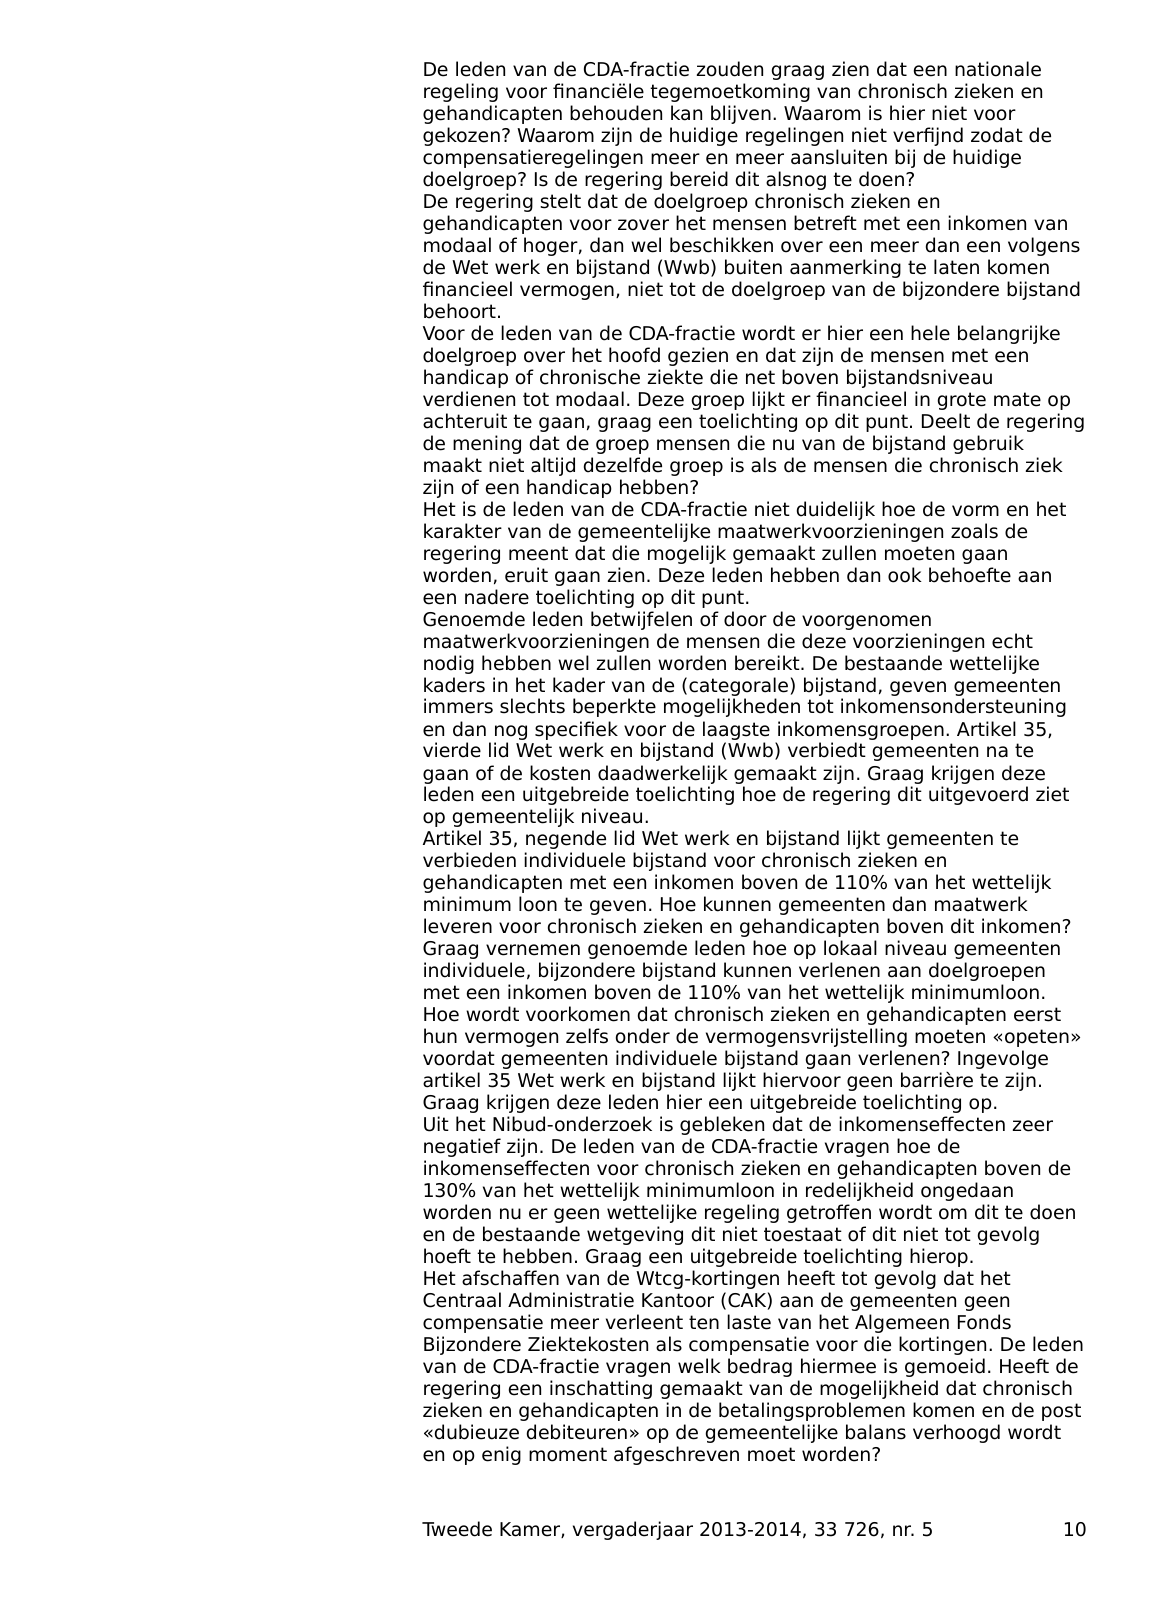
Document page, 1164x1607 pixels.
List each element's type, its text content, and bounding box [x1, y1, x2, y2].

text Genoemde leden betwijfelen of door de voorgenomen maatwerkvoorzieningen de mensen die deze voorzieningen echt nodig hebben wel zullen worden bereikt. De bestaande wettelijke kaders in het kader van de (categorale) bijstand, geven gemeenten immers slechts beperkte mogelijkheden tot inkomensondersteuning en dan nog specifiek voor de laagste inkomensgroepen. Artikel 35, vierde lid Wet werk en bijstand (Wwb) verbiedt gemeenten na te gaan of de kosten daadwerkelijk gemaakt zijn. Graag krijgen deze leden een uitgebreide toelichting hoe de regering dit uitgevoerd ziet op gemeentelijk niveau. [422, 608, 1087, 828]
text De leden van de CDA-fractie zouden graag zien dat een nationale regeling voor financiële tegemoetkoming van chronisch zieken en gehandicapten behouden kan blijven. Waarom is hier niet voor gekozen? Waarom zijn de huidige regelingen niet verfijnd zodat de compensatieregelingen meer en meer aansluiten bij de huidige doelgroep? Is de regering bereid dit alsnog te doen? [422, 59, 1087, 191]
text Het afschaffen van de Wtcg-kortingen heeft tot gevolg dat het Centraal Administratie Kantoor (CAK) aan de gemeenten geen compensatie meer verleent ten laste van het Algemeen Fonds Bijzondere Ziektekosten als compensatie voor die kortingen. De leden van de CDA-fractie vragen welk bedrag hiermee is gemoeid. Heeft de regering een inschatting gemaakt van de mogelijkheid dat chronisch zieken en gehandicapten in de betalingsproblemen komen en de post «dubieuze debiteuren» op de gemeentelijke balans verhoogd wordt en op enig moment afgeschreven moet worden? [422, 1268, 1087, 1466]
text Uit het Nibud-onderzoek is gebleken dat de inkomenseffecten zeer negatief zijn. De leden van de CDA-fractie vragen hoe de inkomenseffecten voor chronisch zieken en gehandicapten boven de 130% van het wettelijk minimumloon in redelijkheid ongedaan worden nu er geen wettelijke regeling getroffen wordt om dit te doen en de bestaande wetgeving dit niet toestaat of dit niet tot gevolg hoeft te hebben. Graag een uitgebreide toelichting hierop. [422, 1114, 1087, 1268]
text Artikel 35, negende lid Wet werk en bijstand lijkt gemeenten te verbieden individuele bijstand voor chronisch zieken en gehandicapten met een inkomen boven de 110% van het wettelijk minimum loon te geven. Hoe kunnen gemeenten dan maatwerk leveren voor chronisch zieken en gehandicapten boven dit inkomen? Graag vernemen genoemde leden hoe op lokaal niveau gemeenten individuele, bijzondere bijstand kunnen verlenen aan doelgroepen met een inkomen boven de 110% van het wettelijk minimumloon. Hoe wordt voorkomen dat chronisch zieken en gehandicapten eerst hun vermogen zelfs onder de vermogensvrijstelling moeten «opeten» voordat gemeenten individuele bijstand gaan verlenen? Ingevolge artikel 35 Wet werk en bijstand lijkt hiervoor geen barrière te zijn. Graag krijgen deze leden hier een uitgebreide toelichting op. [422, 828, 1087, 1114]
text De regering stelt dat de doelgroep chronisch zieken en gehandicapten voor zover het mensen betreft met een inkomen van modaal of hoger, dan wel beschikken over een meer dan een volgens de Wet werk en bijstand (Wwb) buiten aanmerking te laten komen financieel vermogen, niet tot de doelgroep van de bijzondere bijstand behoort. [422, 191, 1087, 323]
text Voor de leden van de CDA-fractie wordt er hier een hele belangrijke doelgroep over het hoofd gezien en dat zijn de mensen met een handicap of chronische ziekte die net boven bijstandsniveau verdienen tot modaal. Deze groep lijkt er financieel in grote mate op achteruit te gaan, graag een toelichting op dit punt. Deelt de regering de mening dat de groep mensen die nu van de bijstand gebruik maakt niet altijd dezelfde groep is als de mensen die chronisch ziek zijn of een handicap hebben? [422, 323, 1087, 499]
text Het is de leden van de CDA-fractie niet duidelijk hoe de vorm en het karakter van de gemeentelijke maatwerkvoorzieningen zoals de regering meent dat die mogelijk gemaakt zullen moeten gaan worden, eruit gaan zien. Deze leden hebben dan ook behoefte aan een nadere toelichting op dit punt. [422, 499, 1087, 608]
